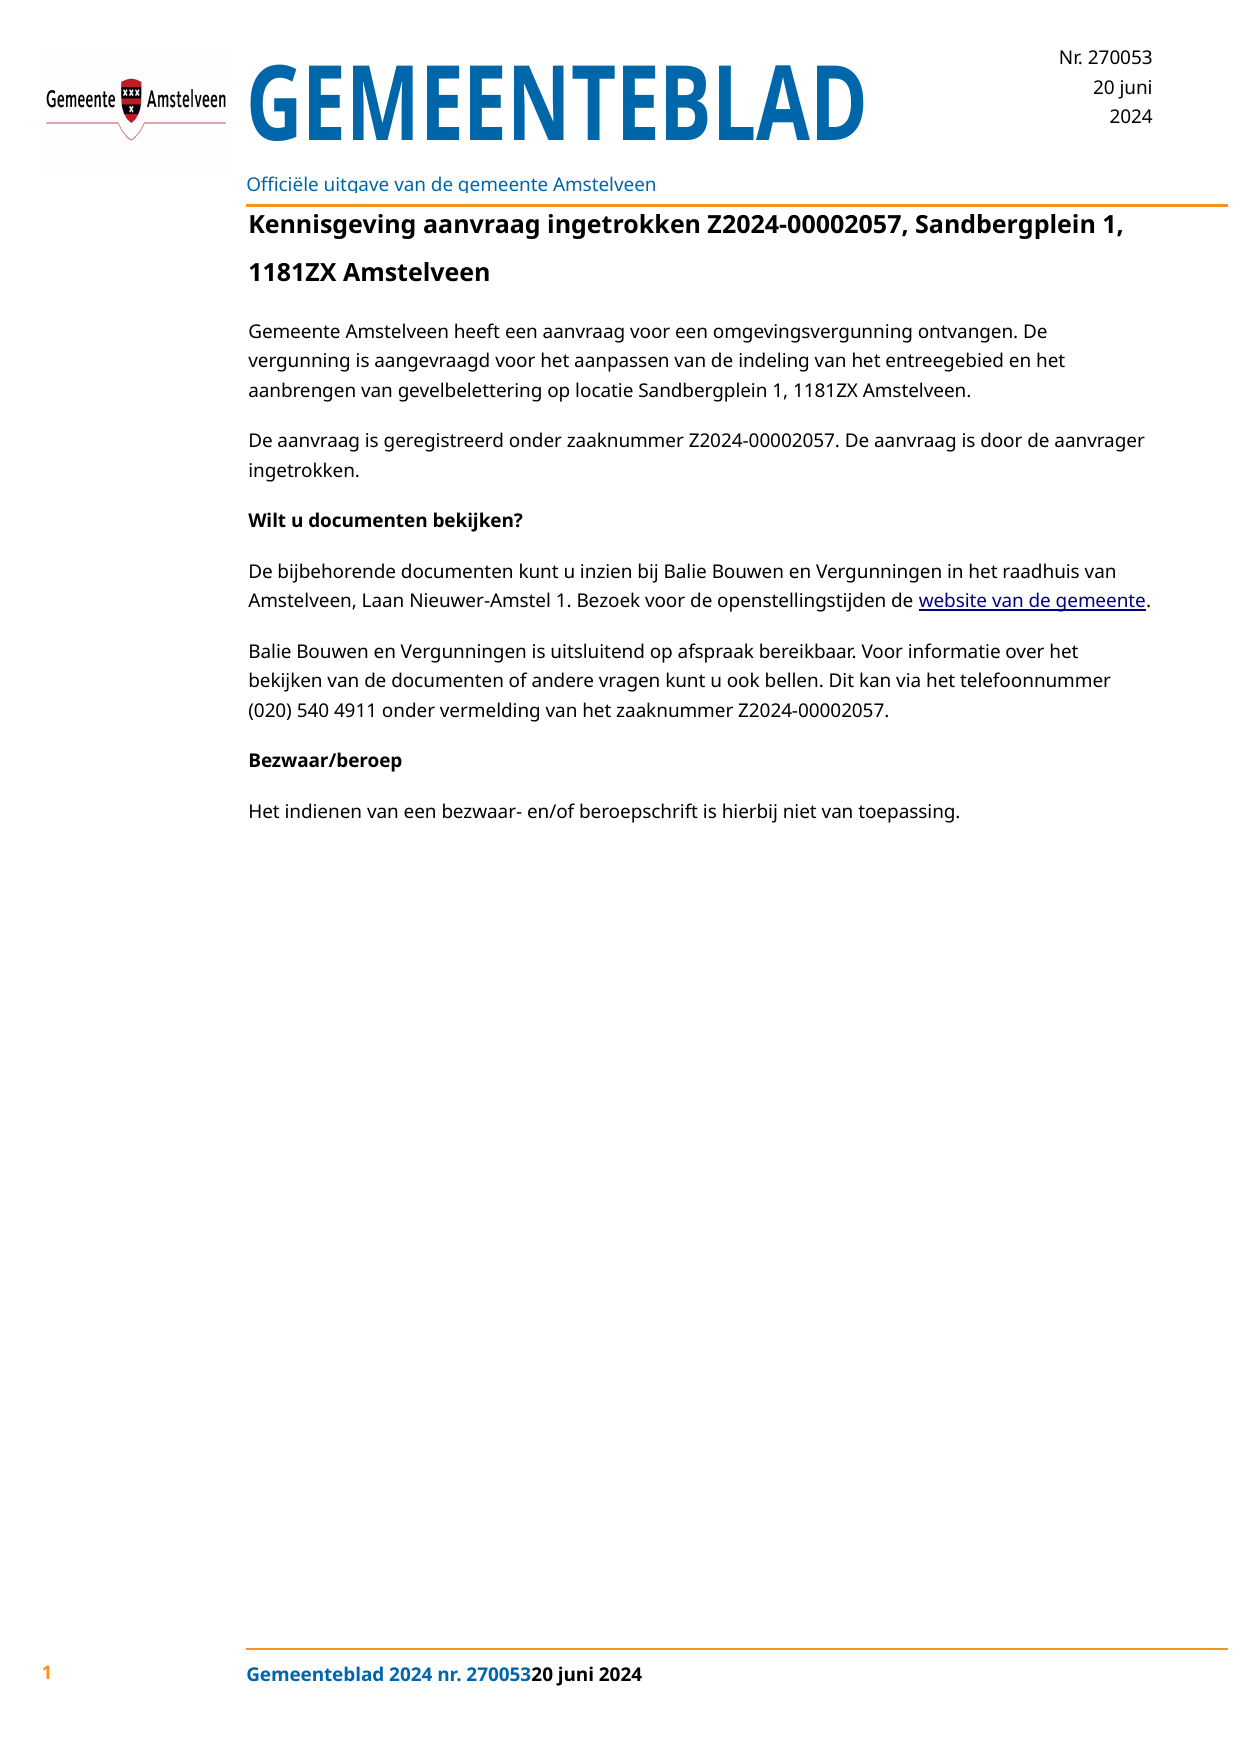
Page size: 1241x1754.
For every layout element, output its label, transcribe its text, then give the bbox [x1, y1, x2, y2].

text Bezwaar/beroep [248, 747, 1152, 773]
text Het indienen van een bezwaar- en/of beroepschrift is hierbij niet van toepassing. [248, 798, 1152, 824]
text Wilt u documenten bekijken? [248, 507, 1152, 533]
text Balie Bouwen en Vergunningen is uitsluitend op afspraak bereikbaar. Voor informatie over het bekijken van de documenten of andere vragen kunt u ook bellen. Dit kan via het telefoonnummer (020) 540 4911 onder vermelding van het zaaknummer Z2024-00002057. [248, 638, 1152, 723]
text Gemeente Amstelveen heeft een aanvraag voor een omgevingsvergunning ontvangen. De vergunning is aangevraagd voor het aanpassen van de indeling van het entreegebied en het aanbrengen van gevelbelettering op locatie Sandbergplein 1, 1181ZX Amstelveen. [248, 318, 1152, 403]
text De bijbehorende documenten kunt u inzien bij Balie Bouwen en Vergunningen in het raadhuis van Amstelveen, Laan Nieuwer-Amstel 1. Bezoek voor de openstellingstijden de website van de gemeente. [248, 558, 1152, 613]
picture [41, 47, 231, 172]
text Kennisgeving aanvraag ingetrokken Z2024-00002057, Sandbergplein 1, 1181ZX Amstelveen [248, 207, 1152, 288]
text De aanvraag is geregistreerd onder zaaknummer Z2024-00002057. De aanvraag is door de aanvrager ingetrokken. [248, 427, 1152, 483]
